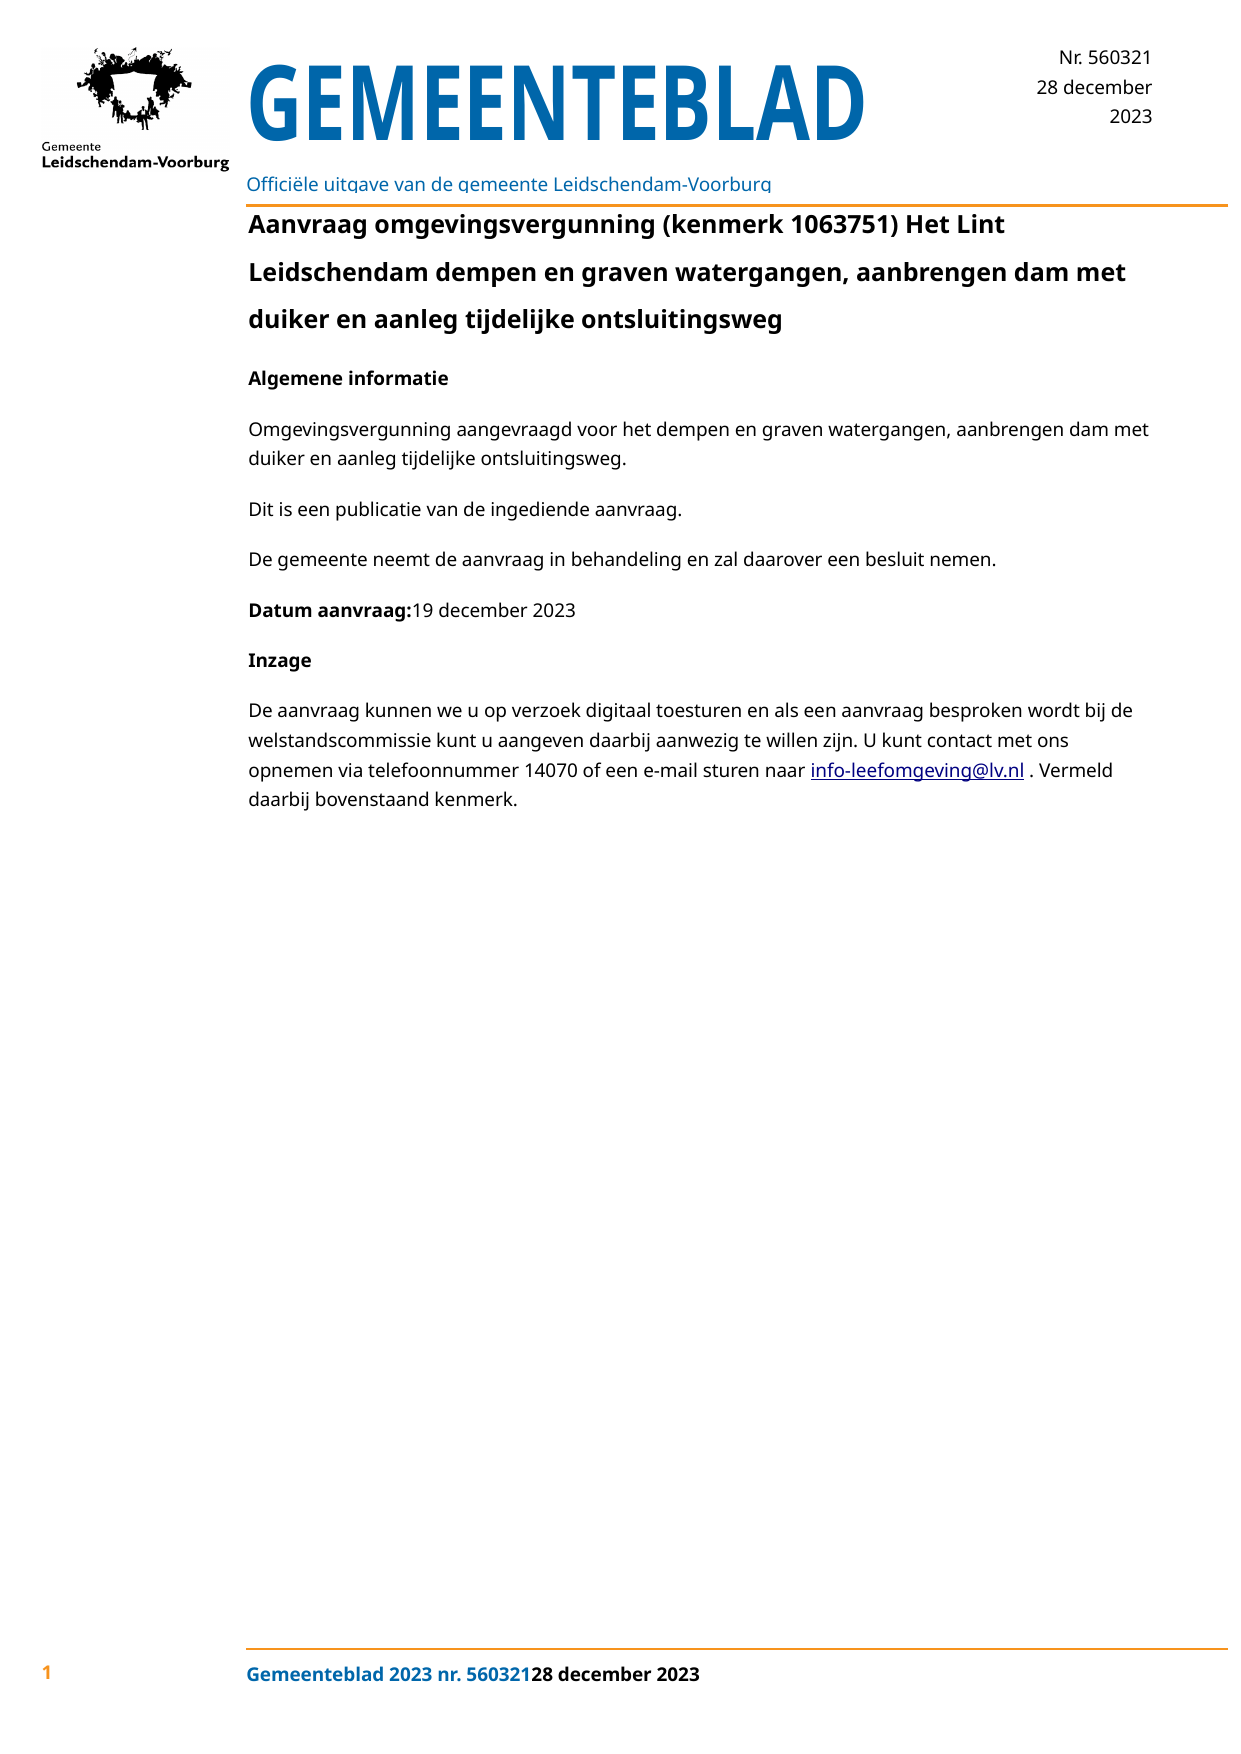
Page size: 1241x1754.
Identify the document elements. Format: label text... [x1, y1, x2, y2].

text Omgevingsvergunning aangevraagd voor het dempen en graven watergangen, aanbrengen dam met duiker en aanleg tijdelijke ontsluitingsweg. [248, 416, 1152, 471]
text Inzage [248, 647, 1152, 673]
text Aanvraag omgevingsvergunning (kenmerk 1063751) Het Lint Leidschendam dempen en graven watergangen, aanbrengen dam met duiker en aanleg tijdelijke ontsluitingsweg [248, 207, 1152, 336]
text De gemeente neemt de aanvraag in behandeling en zal daarover een besluit nemen. [248, 546, 1152, 572]
text Algemene informatie [248, 366, 1152, 391]
picture [41, 47, 231, 172]
text Dit is een publicatie van de ingediende aanvraag. [248, 496, 1152, 522]
text De aanvraag kunnen we u op verzoek digitaal toesturen en als een aanvraag besproken wordt bij de welstandscommissie kunt u aangeven daarbij aanwezig te willen zijn. U kunt contact met ons opnemen via telefoonnummer 14070 of een e-mail sturen naar info-leefomgeving@lv.nl . Vermeld daarbij bovenstaand kenmerk. [248, 698, 1152, 812]
text Datum aanvraag:19 december 2023 [248, 597, 1152, 622]
